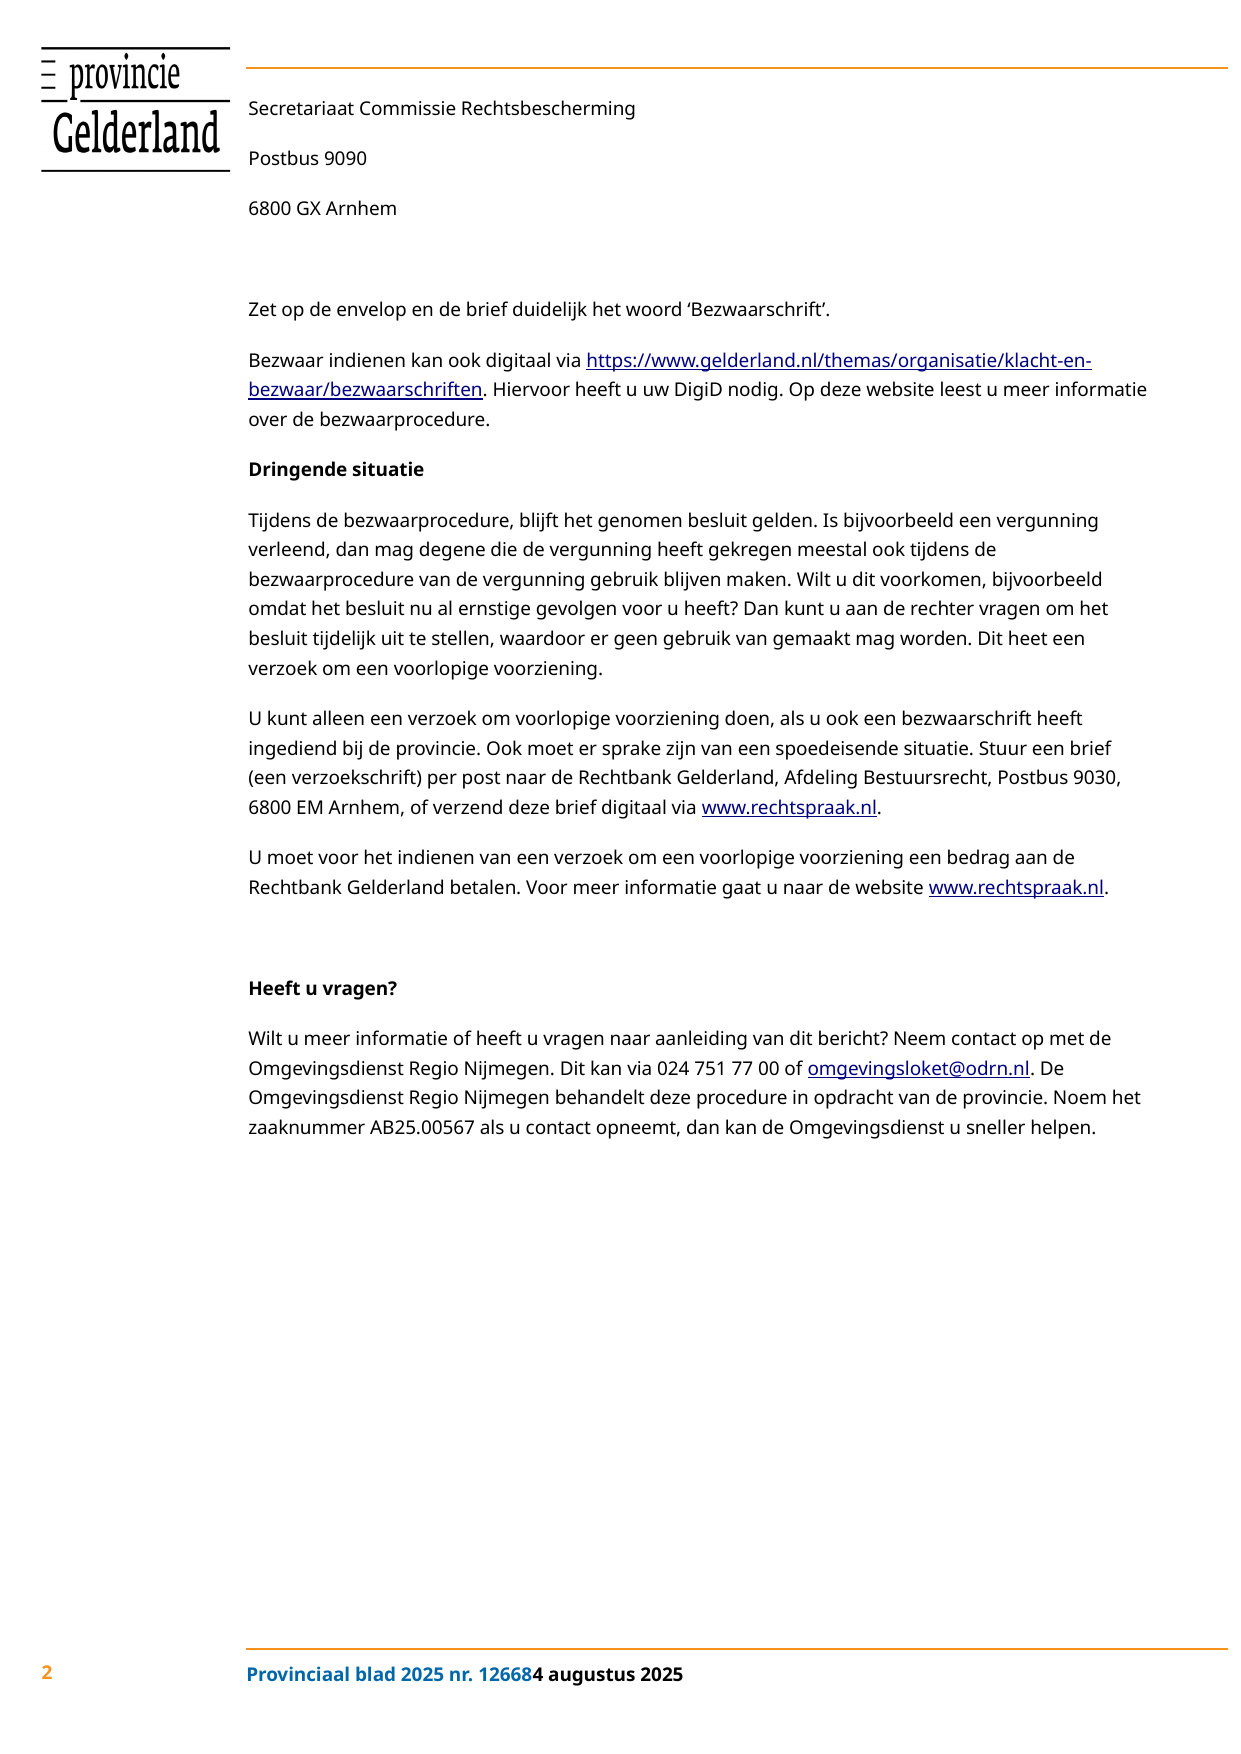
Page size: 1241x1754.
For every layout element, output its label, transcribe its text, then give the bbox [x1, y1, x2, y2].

text U moet voor het indienen van een verzoek om een voorlopige voorziening een bedrag aan de Rechtbank Gelderland betalen. Voor meer informatie gaat u naar de website www.rechtspraak.nl. [248, 844, 1152, 900]
text Bezwaar indienen kan ook digitaal via https://www.gelderland.nl/themas/organisatie/klacht-en-bezwaar/bezwaarschriften. Hiervoor heeft u uw DigiD nodig. Op deze website leest u meer informatie over de bezwaarprocedure. [248, 347, 1152, 432]
text Zet op de envelop en de brief duidelijk het woord ‘Bezwaarschrift’. [248, 296, 1152, 322]
text 6800 GX Arnhem [248, 196, 1152, 221]
text U kunt alleen een verzoek om voorlopige voorziening doen, als u ook een bezwaarschrift heeft ingediend bij de provincie. Ook moet er sprake zijn van een spoedeisende situatie. Stuur een brief (een verzoekschrift) per post naar de Rechtbank Gelderland, Afdeling Bestuursrecht, Postbus 9030, 6800 EM Arnhem, of verzend deze brief digitaal via www.rechtspraak.nl. [248, 705, 1152, 820]
text Dringende situatie [248, 456, 1152, 482]
text Wilt u meer informatie of heeft u vragen naar aanleiding van dit bericht? Neem contact op met de Omgevingsdienst Regio Nijmegen. Dit kan via 024 751 77 00 of omgevingsloket@odrn.nl. De Omgevingsdienst Regio Nijmegen behandelt deze procedure in opdracht van de provincie. Noem het zaaknummer AB25.00567 als u contact opneemt, dan kan de Omgevingsdienst u sneller helpen. [248, 1025, 1152, 1140]
text Tijdens de bezwaarprocedure, blijft het genomen besluit gelden. Is bijvoorbeeld een vergunning verleend, dan mag degene die de vergunning heeft gekregen meestal ook tijdens de bezwaarprocedure van de vergunning gebruik blijven maken. Wilt u dit voorkomen, bijvoorbeeld omdat het besluit nu al ernstige gevolgen voor u heeft? Dan kunt u aan de rechter vragen om het besluit tijdelijk uit te stellen, waardoor er geen gebruik van gemaakt mag worden. Dit heet een verzoek om een voorlopige voorziening. [248, 507, 1152, 681]
text Heeft u vragen? [248, 975, 1152, 1001]
picture [41, 47, 231, 172]
text Secretariaat Commissie Rechtsbescherming [248, 95, 1152, 121]
text Postbus 9090 [248, 145, 1152, 171]
